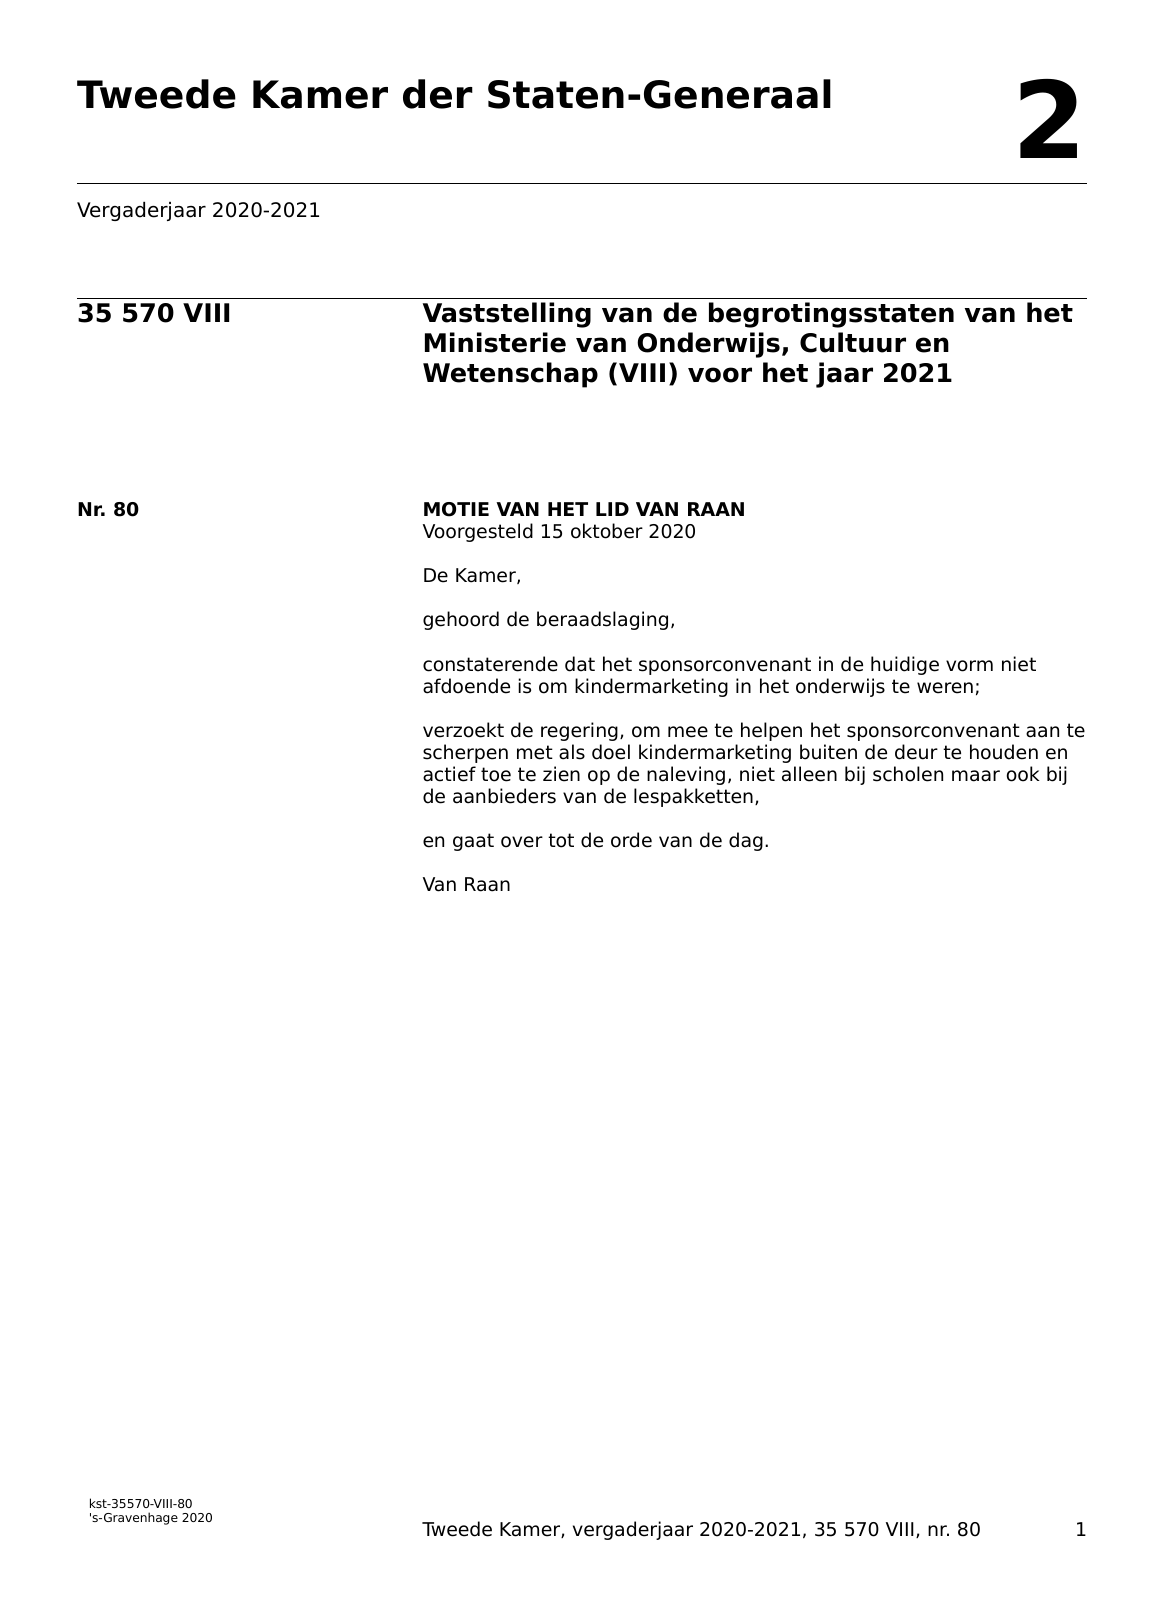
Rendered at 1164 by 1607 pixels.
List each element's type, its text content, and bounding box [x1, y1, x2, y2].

text 's-Gravenhage 2020 [88, 1511, 323, 1525]
subtitle Nr. 80 MOTIE VAN HET LID VAN RAAN [77, 499, 1087, 521]
text verzoekt de regering, om mee te helpen het sponsorconvenant aan te scherpen met als doel kindermarketing buiten de deur te houden en actief toe te zien op de naleving, niet alleen bij scholen maar ook bij de aanbieders van de lespakketten, [422, 720, 1087, 808]
text constaterende dat het sponsorconvenant in de huidige vorm niet afdoende is om kindermarketing in het onderwijs te weren; [422, 653, 1087, 697]
text De Kamer, [422, 565, 1087, 587]
text Voorgesteld 15 oktober 2020 [422, 521, 1087, 543]
table_cell Vergaderjaar 2020-2021 [77, 184, 1087, 298]
table_header Tweede Kamer der Staten-Generaal [77, 59, 886, 183]
text Van Raan [422, 874, 1087, 896]
table_header 2 [886, 59, 1087, 183]
subtitle 35 570 VIII Vaststelling van de begrotingsstaten van het Ministerie van Onderwijs, Cultuur en Wetenschap (VIII) voor het jaar 2021 [77, 299, 1087, 388]
text en gaat over tot de orde van de dag. [422, 830, 1087, 852]
text gehoord de beraadslaging, [422, 609, 1087, 631]
text kst-35570-VIII-80 [88, 1497, 323, 1511]
